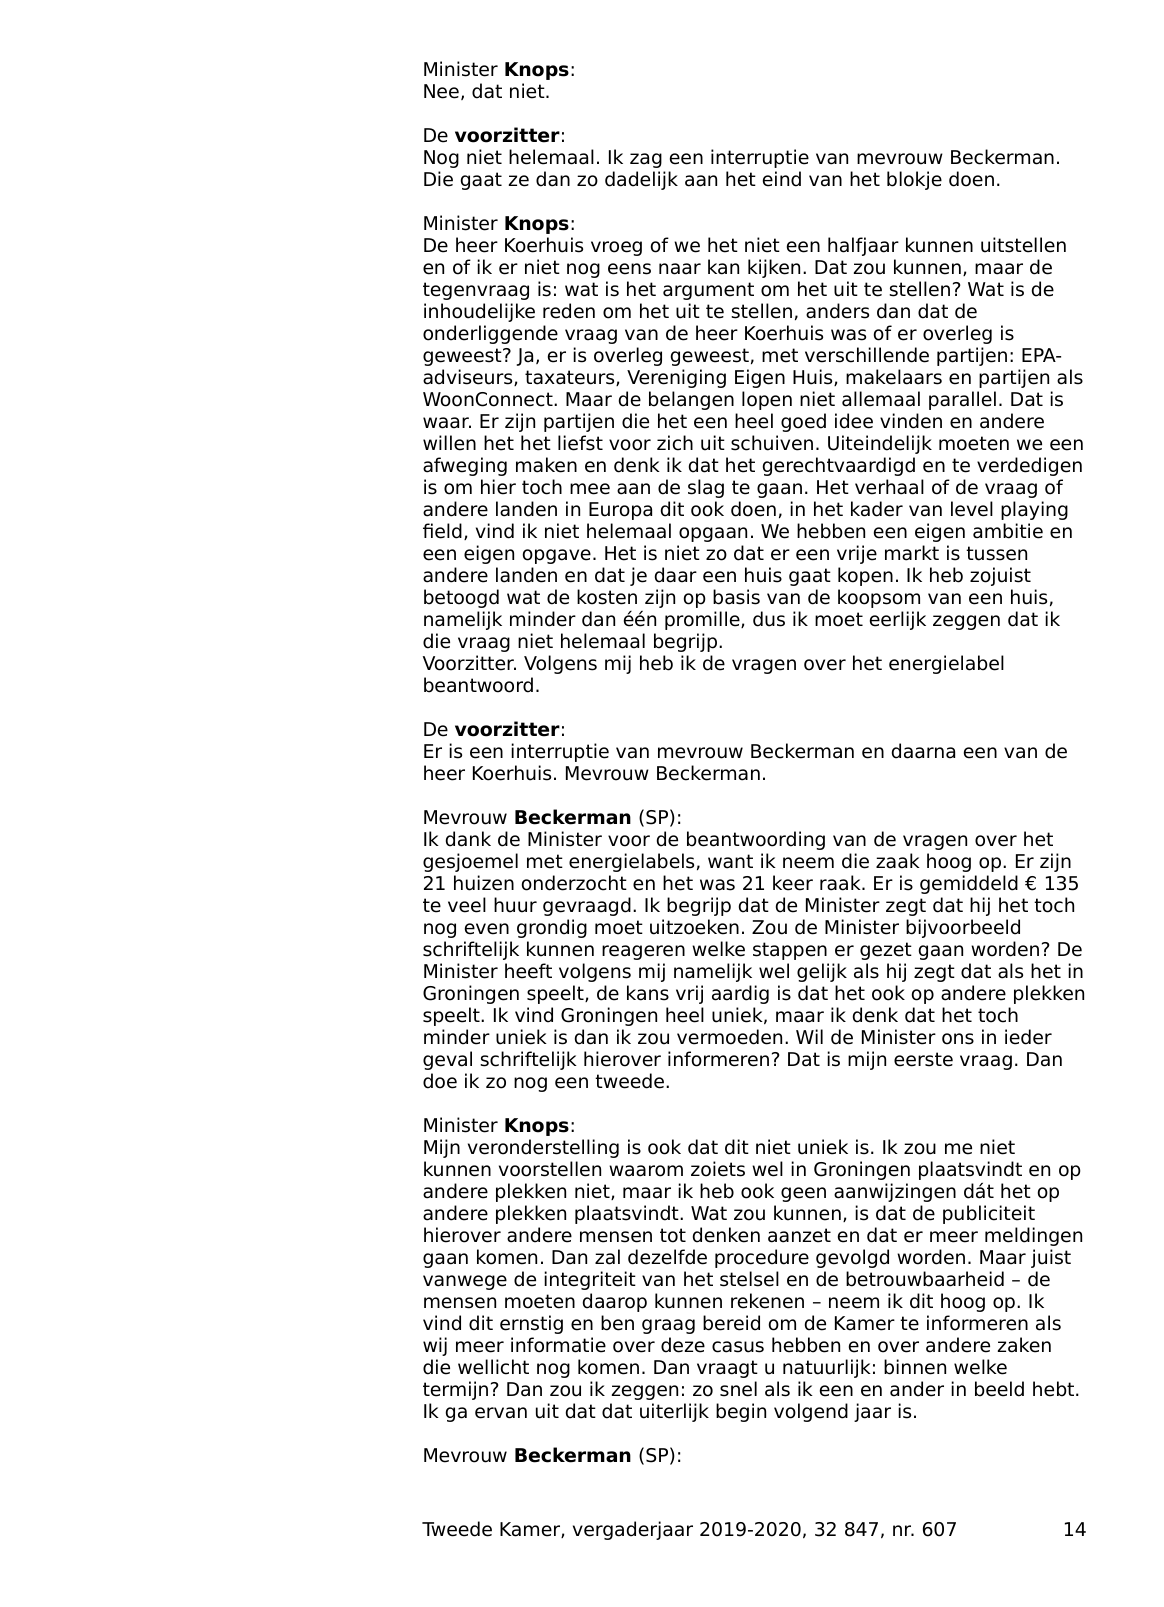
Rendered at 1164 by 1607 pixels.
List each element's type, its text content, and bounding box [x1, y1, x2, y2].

text Mijn veronderstelling is ook dat dit niet uniek is. Ik zou me niet kunnen voorstellen waarom zoiets wel in Groningen plaatsvindt en op andere plekken niet, maar ik heb ook geen aanwijzingen dát het op andere plekken plaatsvindt. Wat zou kunnen, is dat de publiciteit hierover andere mensen tot denken aanzet en dat er meer meldingen gaan komen. Dan zal dezelfde procedure gevolgd worden. Maar juist vanwege de integriteit van het stelsel en de betrouwbaarheid – de mensen moeten daarop kunnen rekenen – neem ik dit hoog op. Ik vind dit ernstig en ben graag bereid om de Kamer te informeren als wij meer informatie over deze casus hebben en over andere zaken die wellicht nog komen. Dan vraagt u natuurlijk: binnen welke termijn? Dan zou ik zeggen: zo snel als ik een en ander in beeld hebt. Ik ga ervan uit dat dat uiterlijk begin volgend jaar is. [422, 1137, 1087, 1423]
text De voorzitter: [422, 719, 1087, 741]
text Minister Knops: [422, 213, 1087, 235]
text De heer Koerhuis vroeg of we het niet een halfjaar kunnen uitstellen en of ik er niet nog eens naar kan kijken. Dat zou kunnen, maar de tegenvraag is: wat is het argument om het uit te stellen? Wat is de inhoudelijke reden om het uit te stellen, anders dan dat de onderliggende vraag van de heer Koerhuis was of er overleg is geweest? Ja, er is overleg geweest, met verschillende partijen: EPA-adviseurs, taxateurs, Vereniging Eigen Huis, makelaars en partijen als WoonConnect. Maar de belangen lopen niet allemaal parallel. Dat is waar. Er zijn partijen die het een heel goed idee vinden en andere willen het het liefst voor zich uit schuiven. Uiteindelijk moeten we een afweging maken en denk ik dat het gerechtvaardigd en te verdedigen is om hier toch mee aan de slag te gaan. Het verhaal of de vraag of andere landen in Europa dit ook doen, in het kader van level playing field, vind ik niet helemaal opgaan. We hebben een eigen ambitie en een eigen opgave. Het is niet zo dat er een vrije markt is tussen andere landen en dat je daar een huis gaat kopen. Ik heb zojuist betoogd wat de kosten zijn op basis van de koopsom van een huis, namelijk minder dan één promille, dus ik moet eerlijk zeggen dat ik die vraag niet helemaal begrijp. [422, 235, 1087, 653]
text Mevrouw Beckerman (SP): [422, 1445, 1087, 1467]
text Mevrouw Beckerman (SP): [422, 807, 1087, 829]
text De voorzitter: [422, 125, 1087, 147]
text Ik dank de Minister voor de beantwoording van de vragen over het gesjoemel met energielabels, want ik neem die zaak hoog op. Er zijn 21 huizen onderzocht en het was 21 keer raak. Er is gemiddeld € 135 te veel huur gevraagd. Ik begrijp dat de Minister zegt dat hij het toch nog even grondig moet uitzoeken. Zou de Minister bijvoorbeeld schriftelijk kunnen reageren welke stappen er gezet gaan worden? De Minister heeft volgens mij namelijk wel gelijk als hij zegt dat als het in Groningen speelt, de kans vrij aardig is dat het ook op andere plekken speelt. Ik vind Groningen heel uniek, maar ik denk dat het toch minder uniek is dan ik zou vermoeden. Wil de Minister ons in ieder geval schriftelijk hierover informeren? Dat is mijn eerste vraag. Dan doe ik zo nog een tweede. [422, 829, 1087, 1093]
text Nog niet helemaal. Ik zag een interruptie van mevrouw Beckerman. Die gaat ze dan zo dadelijk aan het eind van het blokje doen. [422, 147, 1087, 191]
text Er is een interruptie van mevrouw Beckerman en daarna een van de heer Koerhuis. Mevrouw Beckerman. [422, 741, 1087, 785]
text Minister Knops: [422, 59, 1087, 81]
text Voorzitter. Volgens mij heb ik de vragen over het energielabel beantwoord. [422, 653, 1087, 697]
text Nee, dat niet. [422, 81, 1087, 103]
text Minister Knops: [422, 1115, 1087, 1137]
